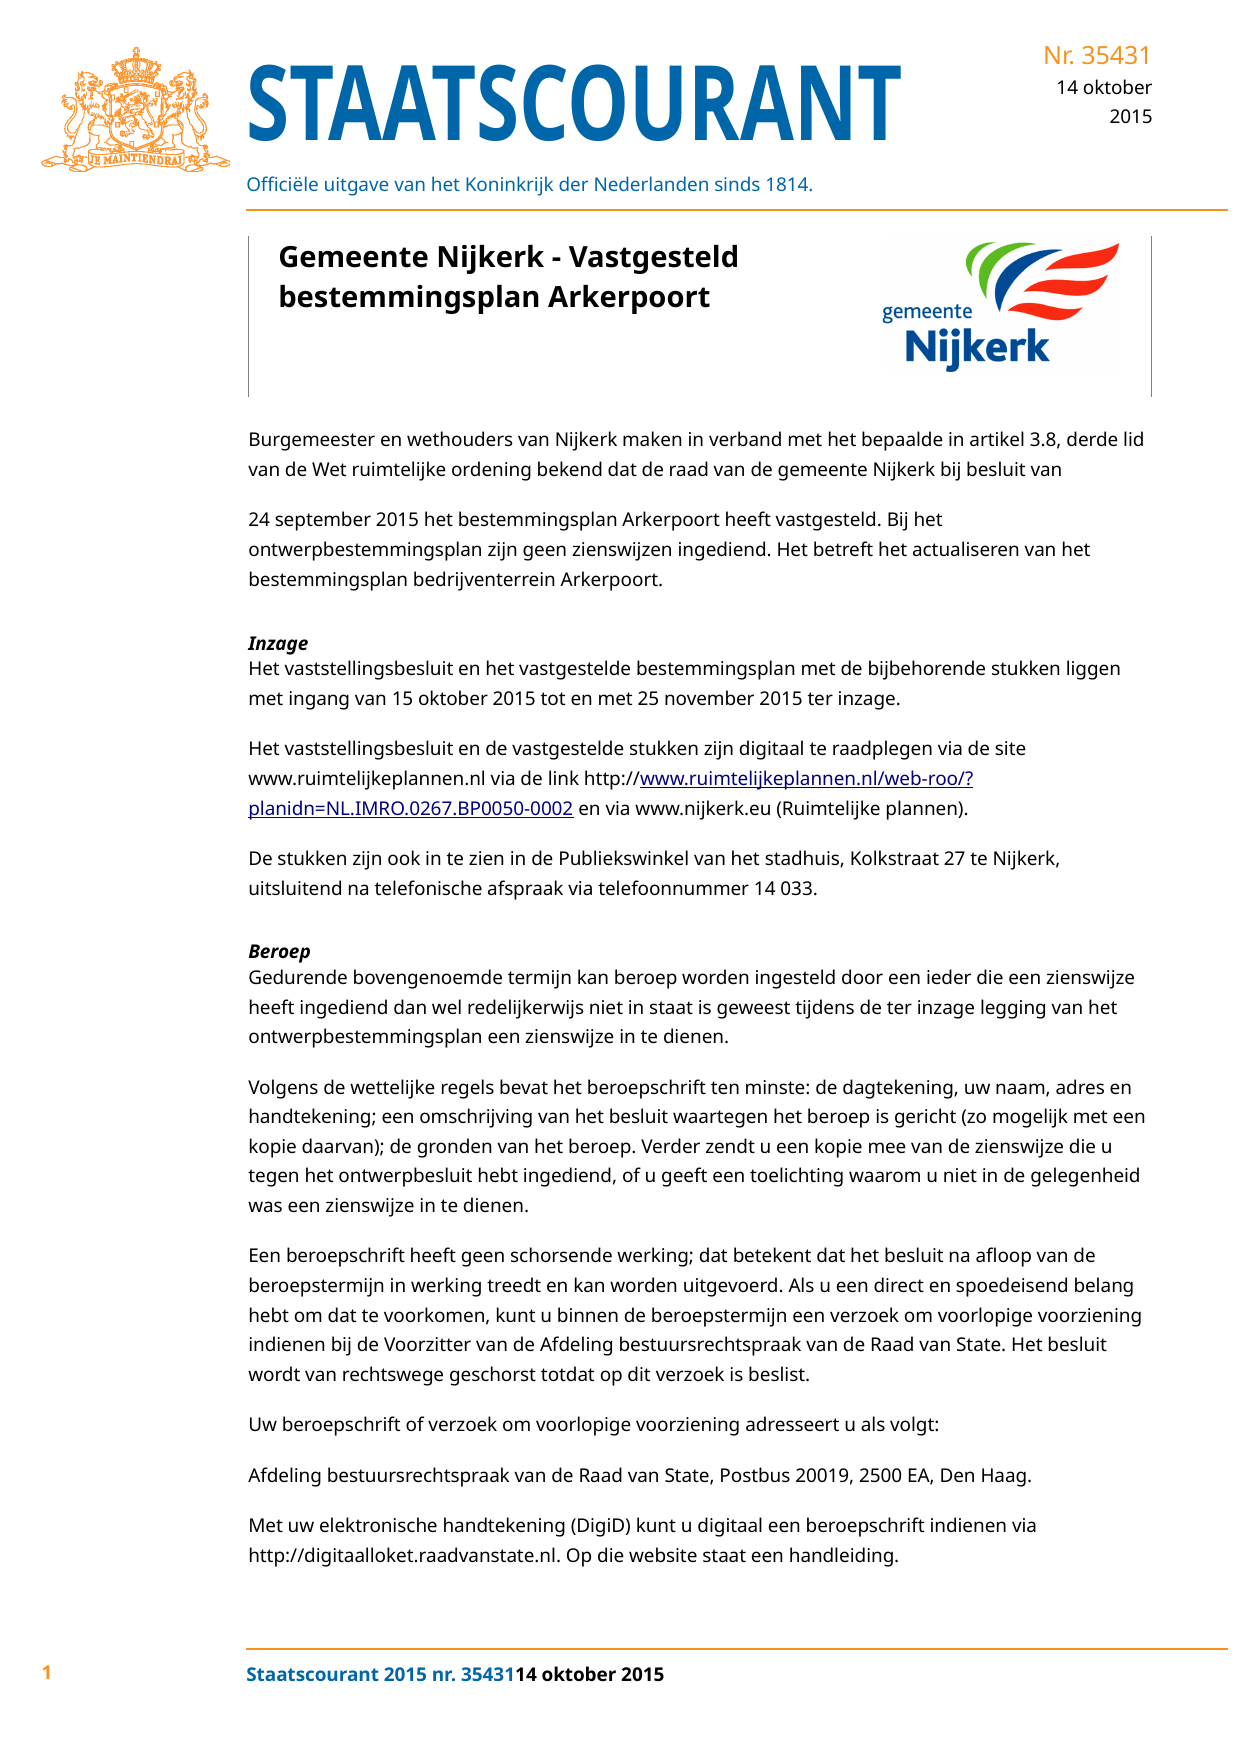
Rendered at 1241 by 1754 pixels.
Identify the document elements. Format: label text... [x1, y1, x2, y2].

text De stukken zijn ook in te zien in de Publiekswinkel van het stadhuis, Kolkstraat 27 te Nijkerk, uitsluitend na telefonische afspraak via telefoonnummer 14 033. [248, 845, 1152, 900]
text Het vaststellingsbesluit en de vastgestelde stukken zijn digitaal te raadplegen via de site www.ruimtelijkeplannen.nl via de link http://www.ruimtelijkeplannen.nl/web-roo/?planidn=NL.IMRO.0267.BP0050-0002 en via www.nijkerk.eu (Ruimtelijke plannen). [248, 736, 1152, 820]
table_header Gemeente Nijkerk - Vastgesteld bestemmingsplan Arkerpoort [249, 236, 850, 397]
text Afdeling bestuursrechtspraak van de Raad van State, Postbus 20019, 2500 EA, Den Haag. [248, 1462, 1152, 1488]
text Inzage [248, 630, 1152, 656]
text Gedurende bovengenoemde termijn kan beroep worden ingesteld door een ieder die een zienswijze heeft ingediend dan wel redelijkerwijs niet in staat is geweest tijdens de ter inzage legging van het ontwerpbestemmingsplan een zienswijze in te dienen. [248, 964, 1152, 1049]
text Uw beroepschrift of verzoek om voorlopige voorziening adresseert u als volgt: [248, 1411, 1152, 1437]
picture [882, 236, 1119, 372]
text Beroep [248, 939, 1152, 964]
text Met uw elektronische handtekening (DigiD) kunt u digitaal een beroepschrift indienen via http://digitaalloket.raadvanstate.nl. Op die website staat een handleiding. [248, 1512, 1152, 1568]
text Volgens de wettelijke regels bevat het beroepschrift ten minste: de dagtekening, uw naam, adres en handtekening; een omschrijving van het besluit waartegen het beroep is gericht (zo mogelijk met een kopie daarvan); de gronden van het beroep. Verder zendt u een kopie mee van de zienswijze die u tegen het ontwerpbesluit hebt ingediend, of u geeft een toelichting waarom u niet in de gelegenheid was een zienswijze in te dienen. [248, 1074, 1152, 1218]
text Een beroepschrift heeft geen schorsende werking; dat betekent dat het besluit na afloop van de beroepstermijn in werking treedt en kan worden uitgevoerd. Als u een direct en spoedeisend belang hebt om dat te voorkomen, kunt u binnen de beroepstermijn een verzoek om voorlopige voorziening indienen bij de Voorzitter van de Afdeling bestuursrechtspraak van de Raad van State. Het besluit wordt van rechtswege geschorst totdat op dit verzoek is beslist. [248, 1243, 1152, 1387]
text 24 september 2015 het bestemmingsplan Arkerpoort heeft vastgesteld. Bij het ontwerpbestemmingsplan zijn geen zienswijzen ingediend. Het betreft het actualiseren van het bestemmingsplan bedrijventerrein Arkerpoort. [248, 507, 1152, 592]
text Burgemeester en wethouders van Nijkerk maken in verband met het bepaalde in artikel 3.8, derde lid van de Wet ruimtelijke ordening bekend dat de raad van de gemeente Nijkerk bij besluit van [248, 427, 1152, 482]
picture [41, 47, 231, 172]
text Het vaststellingsbesluit en het vastgestelde bestemmingsplan met de bijbehorende stukken liggen met ingang van 15 oktober 2015 tot en met 25 november 2015 ter inzage. [248, 656, 1152, 711]
table_header [850, 236, 1151, 397]
